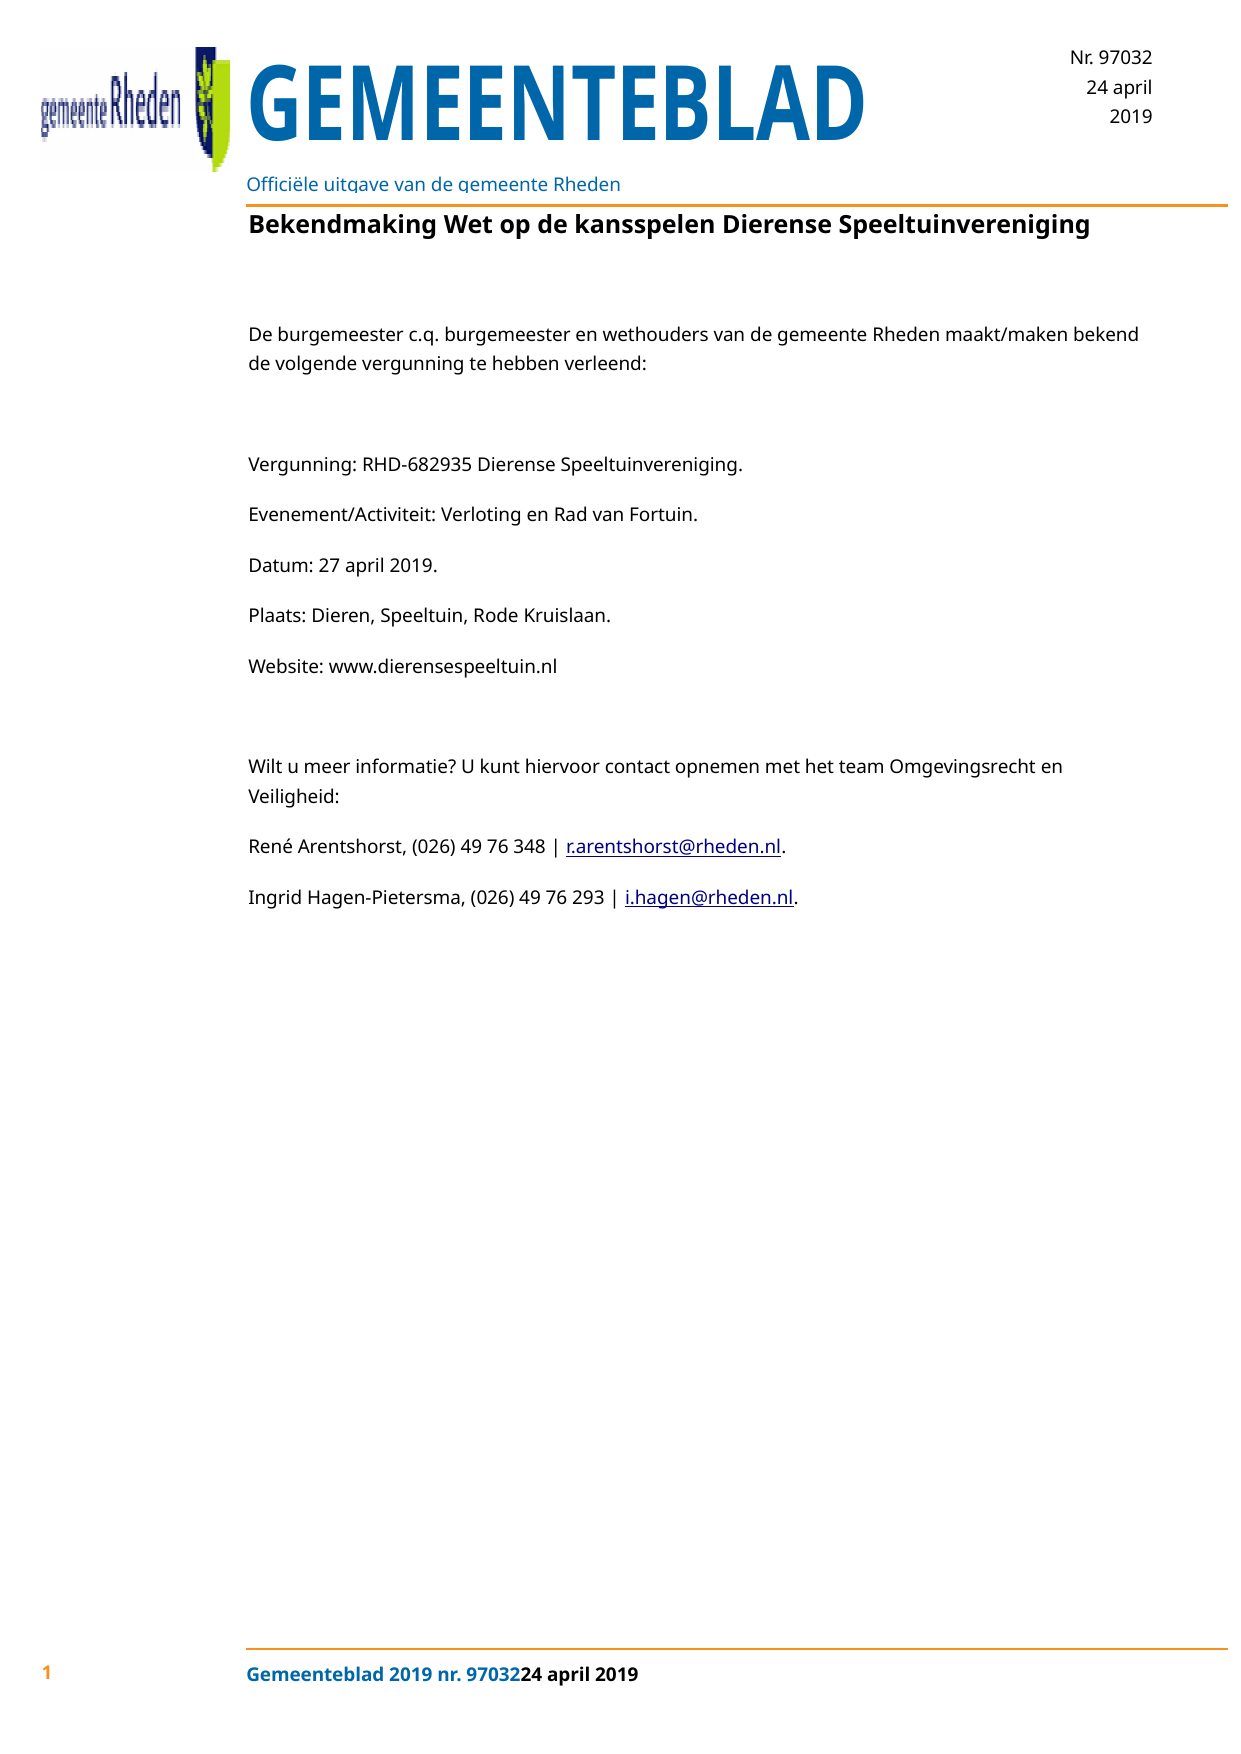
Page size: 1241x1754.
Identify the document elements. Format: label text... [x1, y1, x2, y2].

text Ingrid Hagen-Pietersma, (026) 49 76 293 | i.hagen@rheden.nl. [248, 884, 1152, 910]
text Bekendmaking Wet op de kansspelen Dierense Speeltuinvereniging [248, 207, 1152, 241]
text Datum: 27 april 2019. [248, 552, 1152, 578]
text Vergunning: RHD-682935 Dierense Speeltuinvereniging. [248, 451, 1152, 477]
text Evenement/Activiteit: Verloting en Rad van Fortuin. [248, 502, 1152, 527]
text Website: www.dierensespeeltuin.nl [248, 653, 1152, 678]
text René Arentshorst, (026) 49 76 348 | r.arentshorst@rheden.nl. [248, 834, 1152, 859]
text Plaats: Dieren, Speeltuin, Rode Kruislaan. [248, 602, 1152, 628]
picture [41, 47, 231, 172]
text De burgemeester c.q. burgemeester en wethouders van de gemeente Rheden maakt/maken bekend de volgende vergunning te hebben verleend: [248, 321, 1152, 376]
text Wilt u meer informatie? U kunt hiervoor contact opnemen met het team Omgevingsrecht en Veiligheid: [248, 754, 1152, 809]
